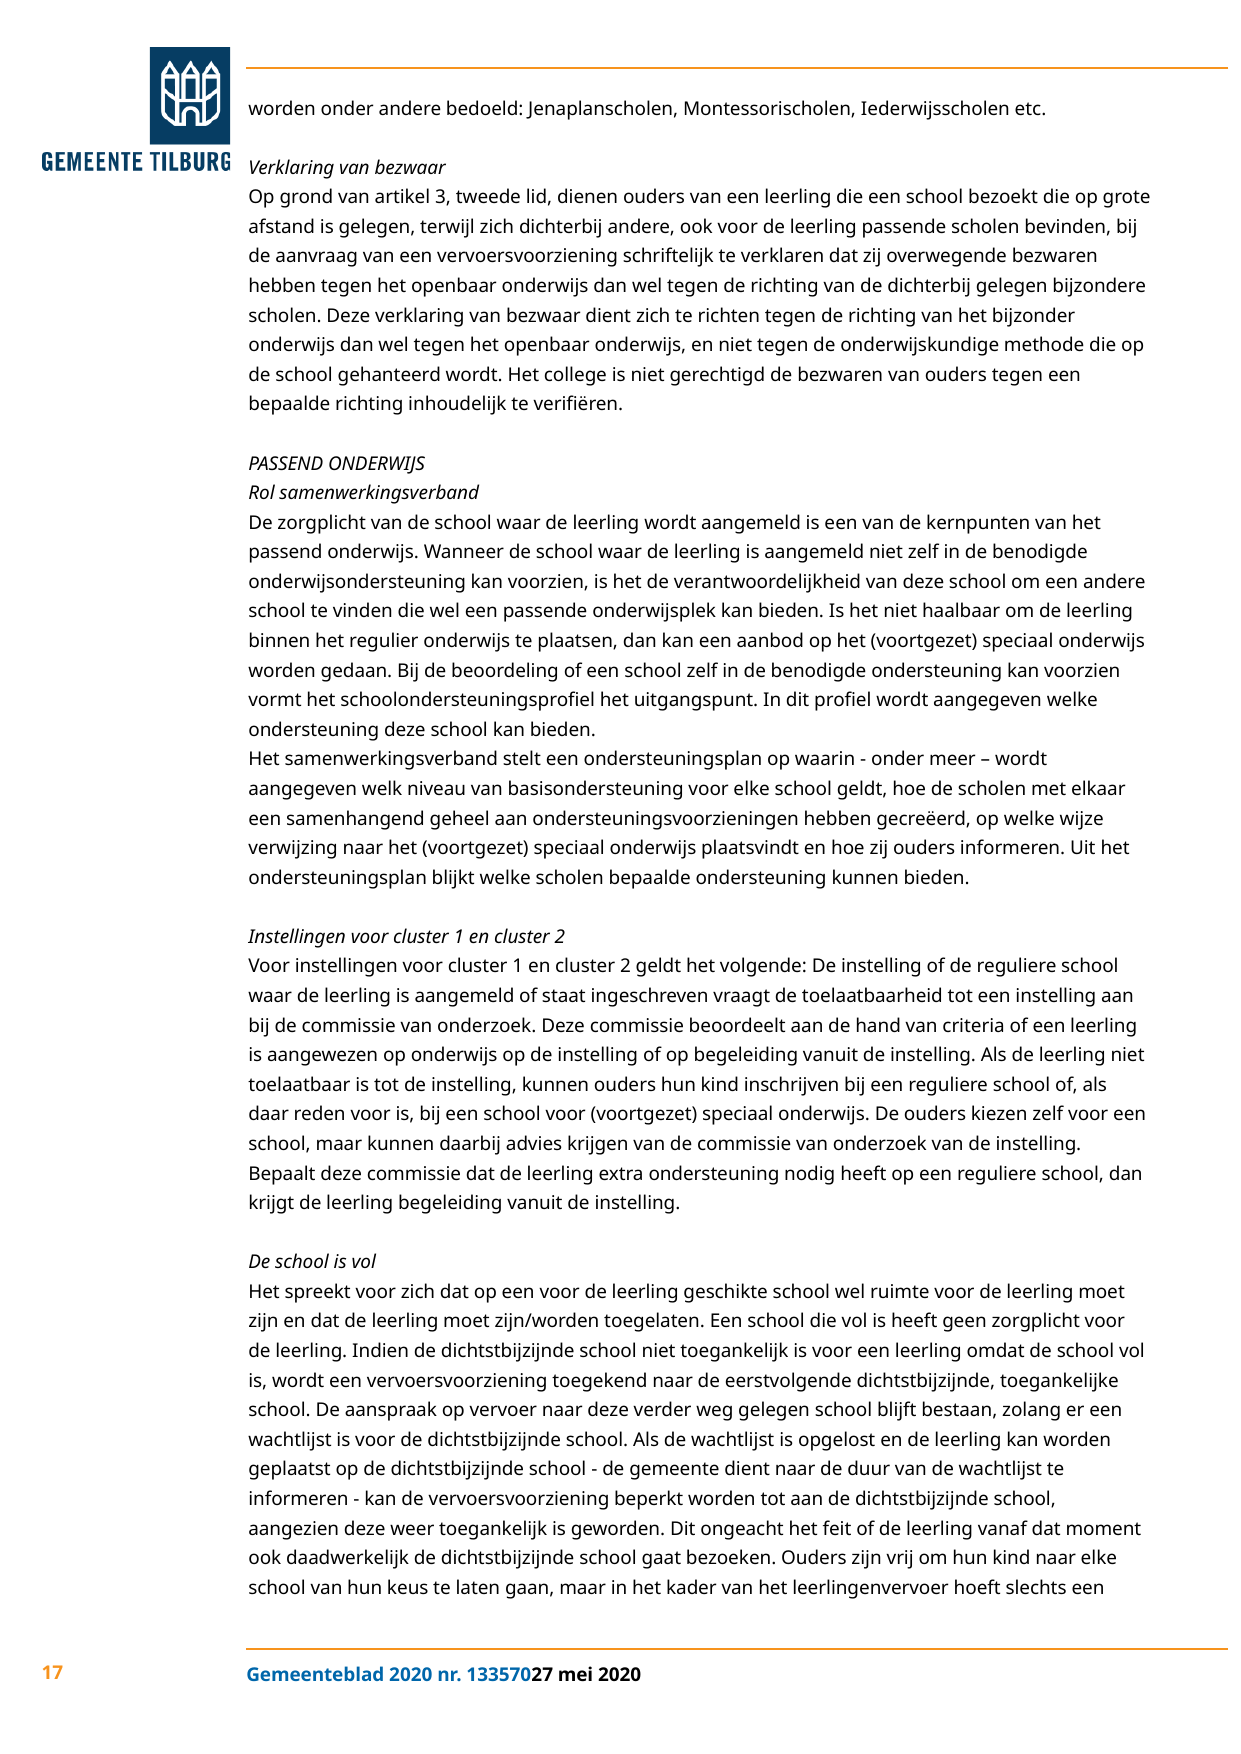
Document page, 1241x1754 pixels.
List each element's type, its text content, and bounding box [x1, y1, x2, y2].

text Het samenwerkingsverband stelt een ondersteuningsplan op waarin - onder meer – wordt aangegeven welk niveau van basisondersteuning voor elke school geldt, hoe de scholen met elkaar een samenhangend geheel aan ondersteuningsvoorzieningen hebben gecreëerd, op welke wijze verwijzing naar het (voortgezet) speciaal onderwijs plaatsvindt en hoe zij ouders informeren. Uit het ondersteuningsplan blijkt welke scholen bepaalde ondersteuning kunnen bieden. [248, 746, 1152, 890]
text Instellingen voor cluster 1 en cluster 2 [248, 923, 1152, 949]
text Op grond van artikel 3, tweede lid, dienen ouders van een leerling die een school bezoekt die op grote afstand is gelegen, terwijl zich dichterbij andere, ook voor de leerling passende scholen bevinden, bij de aanvraag van een vervoersvoorziening schriftelijk te verklaren dat zij overwegende bezwaren hebben tegen het openbaar onderwijs dan wel tegen de richting van de dichterbij gelegen bijzondere scholen. Deze verklaring van bezwaar dient zich te richten tegen de richting van het bijzonder onderwijs dan wel tegen het openbaar onderwijs, en niet tegen de onderwijskundige methode die op de school gehanteerd wordt. Het college is niet gerechtigd de bezwaren van ouders tegen een bepaalde richting inhoudelijk te verifiëren. [248, 183, 1152, 416]
text worden onder andere bedoeld: Jenaplanscholen, Montessorischolen, Iederwijsscholen etc. [248, 95, 1152, 121]
text Het spreekt voor zich dat op een voor de leerling geschikte school wel ruimte voor de leerling moet zijn en dat de leerling moet zijn/worden toegelaten. Een school die vol is heeft geen zorgplicht voor de leerling. Indien de dichtstbijzijnde school niet toegankelijk is voor een leerling omdat de school vol is, wordt een vervoersvoorziening toegekend naar de eerstvolgende dichtstbijzijnde, toegankelijke school. De aanspraak op vervoer naar deze verder weg gelegen school blijft bestaan, zolang er een wachtlijst is voor de dichtstbijzijnde school. Als de wachtlijst is opgelost en de leerling kan worden geplaatst op de dichtstbijzijnde school - de gemeente dient naar de duur van de wachtlijst te informeren - kan de vervoersvoorziening beperkt worden tot aan de dichtstbijzijnde school, aangezien deze weer toegankelijk is geworden. Dit ongeacht het feit of de leerling vanaf dat moment ook daadwerkelijk de dichtstbijzijnde school gaat bezoeken. Ouders zijn vrij om hun kind naar elke school van hun keus te laten gaan, maar in het kader van het leerlingenvervoer hoeft slechts een [248, 1278, 1152, 1600]
text Rol samenwerkingsverband [248, 479, 1152, 505]
text De school is vol [248, 1248, 1152, 1274]
text Verklaring van bezwaar [248, 154, 1152, 180]
text PASSEND ONDERWIJS [248, 450, 1152, 476]
picture [41, 47, 231, 172]
text De zorgplicht van de school waar de leerling wordt aangemeld is een van de kernpunten van het passend onderwijs. Wanneer de school waar de leerling is aangemeld niet zelf in de benodigde onderwijsondersteuning kan voorzien, is het de verantwoordelijkheid van deze school om een andere school te vinden die wel een passende onderwijsplek kan bieden. Is het niet haalbaar om de leerling binnen het regulier onderwijs te plaatsen, dan kan een aanbod op het (voortgezet) speciaal onderwijs worden gedaan. Bij de beoordeling of een school zelf in de benodigde ondersteuning kan voorzien vormt het schoolondersteuningsprofiel het uitgangspunt. In dit profiel wordt aangegeven welke ondersteuning deze school kan bieden. [248, 509, 1152, 742]
text Voor instellingen voor cluster 1 en cluster 2 geldt het volgende: De instelling of de reguliere school waar de leerling is aangemeld of staat ingeschreven vraagt de toelaatbaarheid tot een instelling aan bij de commissie van onderzoek. Deze commissie beoordeelt aan de hand van criteria of een leerling is aangewezen op onderwijs op de instelling of op begeleiding vanuit de instelling. Als de leerling niet toelaatbaar is tot de instelling, kunnen ouders hun kind inschrijven bij een reguliere school of, als daar reden voor is, bij een school voor (voortgezet) speciaal onderwijs. De ouders kiezen zelf voor een school, maar kunnen daarbij advies krijgen van de commissie van onderzoek van de instelling. Bepaalt deze commissie dat de leerling extra ondersteuning nodig heeft op een reguliere school, dan krijgt de leerling begeleiding vanuit de instelling. [248, 953, 1152, 1215]
